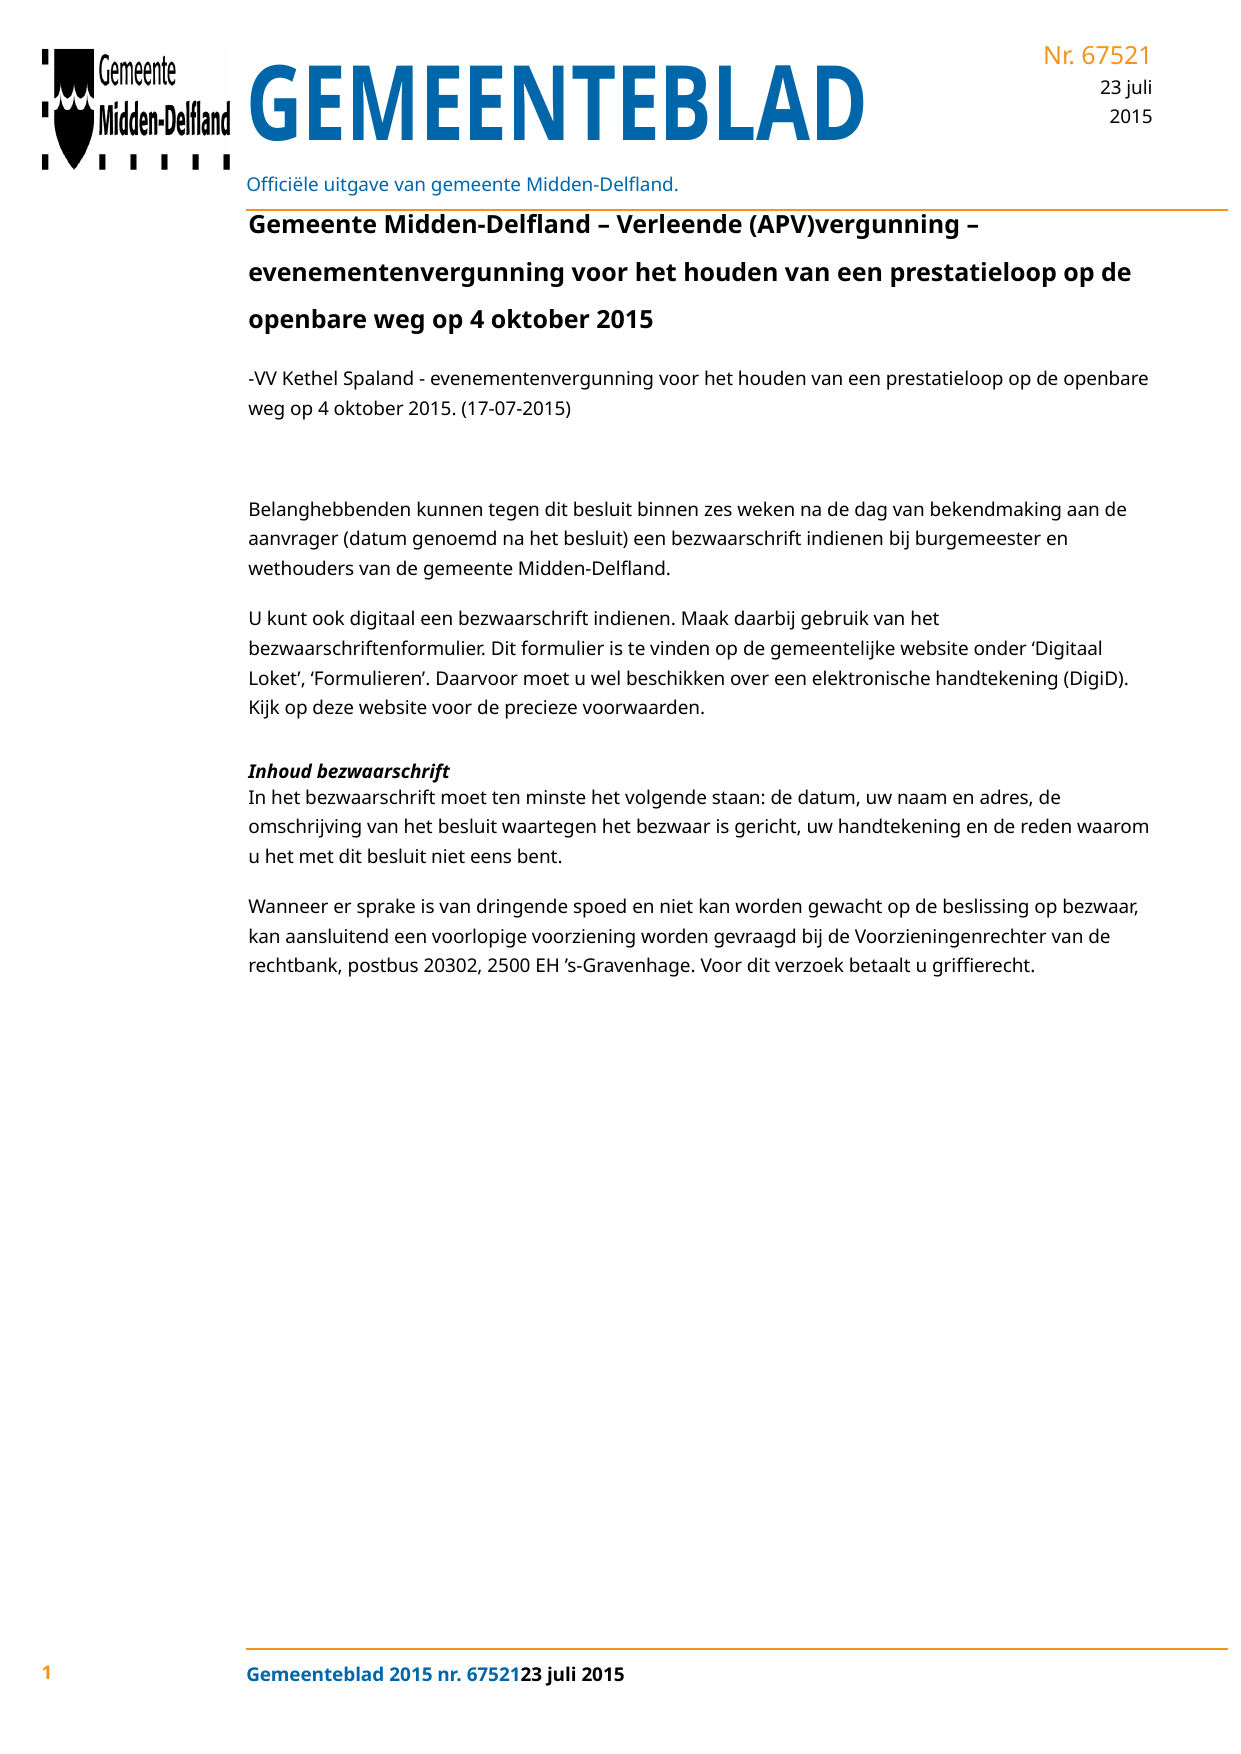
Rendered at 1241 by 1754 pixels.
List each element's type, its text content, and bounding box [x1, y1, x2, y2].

text Inhoud bezwaarschrift [248, 758, 1152, 784]
text Wanneer er sprake is van dringende spoed en niet kan worden gewacht op de beslissing op bezwaar, kan aansluitend een voorlopige voorziening worden gevraagd bij de Voorzieningenrechter van de rechtbank, postbus 20302, 2500 EH ’s-Gravenhage. Voor dit verzoek betaalt u griffierecht. [248, 893, 1152, 978]
picture [41, 47, 231, 172]
text Gemeente Midden-Delfland – Verleende (APV)vergunning – evenementenvergunning voor het houden van een prestatieloop op de openbare weg op 4 oktober 2015 [248, 211, 1152, 336]
text U kunt ook digitaal een bezwaarschrift indienen. Maak daarbij gebruik van het bezwaarschriftenformulier. Dit formulier is te vinden op de gemeentelijke website onder ‘Digitaal Loket’, ‘Formulieren’. Daarvoor moet u wel beschikken over een elektronische handtekening (DigiD). Kijk op deze website voor de precieze voorwaarden. [248, 606, 1152, 720]
text Belanghebbenden kunnen tegen dit besluit binnen zes weken na de dag van bekendmaking aan de aanvrager (datum genoemd na het besluit) een bezwaarschrift indienen bij burgemeester en wethouders van de gemeente Midden-Delfland. [248, 496, 1152, 581]
text In het bezwaarschrift moet ten minste het volgende staan: de datum, uw naam en adres, de omschrijving van het besluit waartegen het bezwaar is gericht, uw handtekening en de reden waarom u het met dit besluit niet eens bent. [248, 784, 1152, 869]
text -VV Kethel Spaland - evenementenvergunning voor het houden van een prestatieloop op de openbare weg op 4 oktober 2015. (17-07-2015) [248, 366, 1152, 421]
